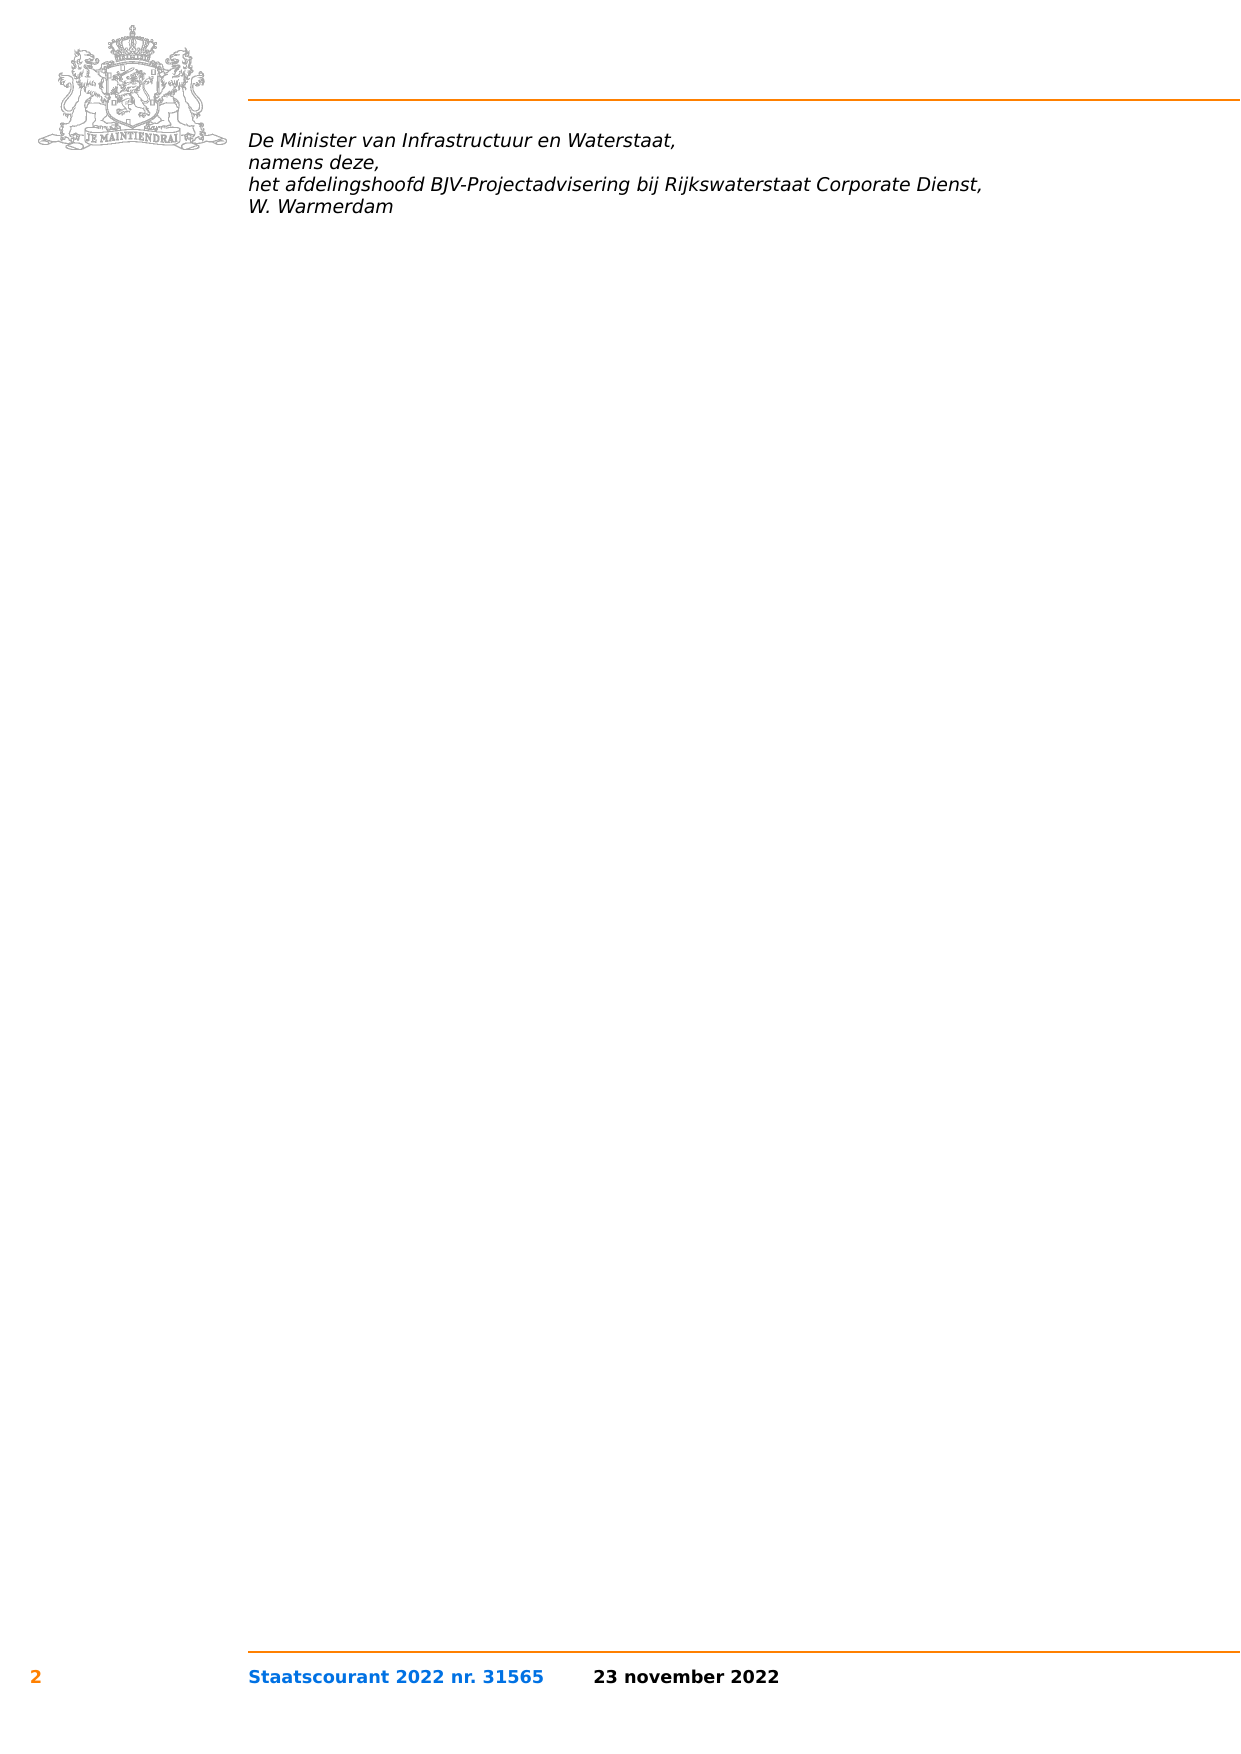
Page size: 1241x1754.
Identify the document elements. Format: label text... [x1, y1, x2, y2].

text De Minister van Infrastructuur en Waterstaat, namens deze, het afdelingshoofd BJV-Projectadvisering bij Rijkswaterstaat Corporate Dienst, W. Warmerdam [248, 130, 1163, 218]
picture [38, 25, 227, 150]
